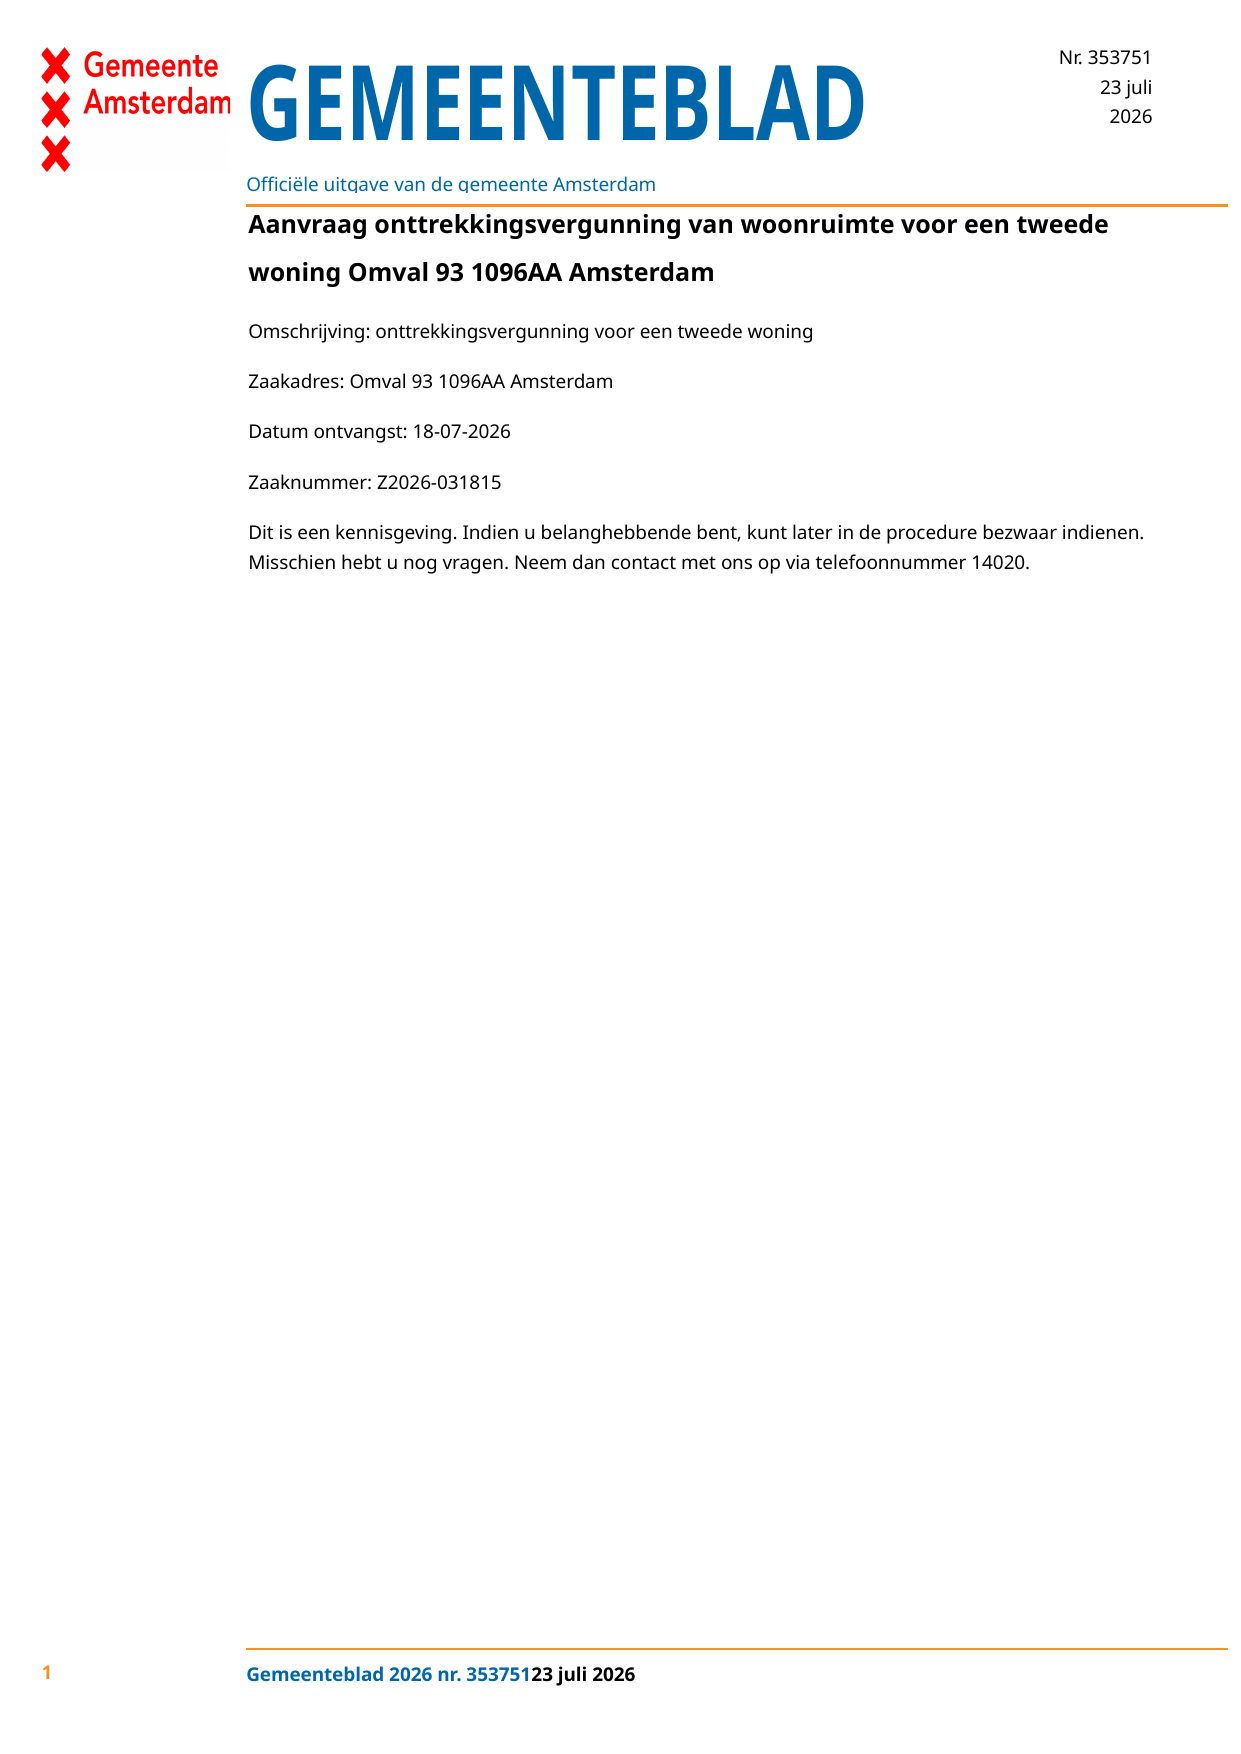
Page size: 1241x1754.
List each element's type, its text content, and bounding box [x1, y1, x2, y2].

picture [41, 47, 231, 172]
text Zaakadres: Omval 93 1096AA Amsterdam [248, 368, 1152, 394]
text Dit is een kennisgeving. Indien u belanghebbende bent, kunt later in de procedure bezwaar indienen. Misschien hebt u nog vragen. Neem dan contact met ons op via telefoonnummer 14020. [248, 519, 1152, 575]
text Omschrijving: onttrekkingsvergunning voor een tweede woning [248, 318, 1152, 344]
text Aanvraag onttrekkingsvergunning van woonruimte voor een tweede woning Omval 93 1096AA Amsterdam [248, 207, 1152, 288]
text Zaaknummer: Z2026-031815 [248, 469, 1152, 495]
text Datum ontvangst: 18-07-2026 [248, 419, 1152, 444]
